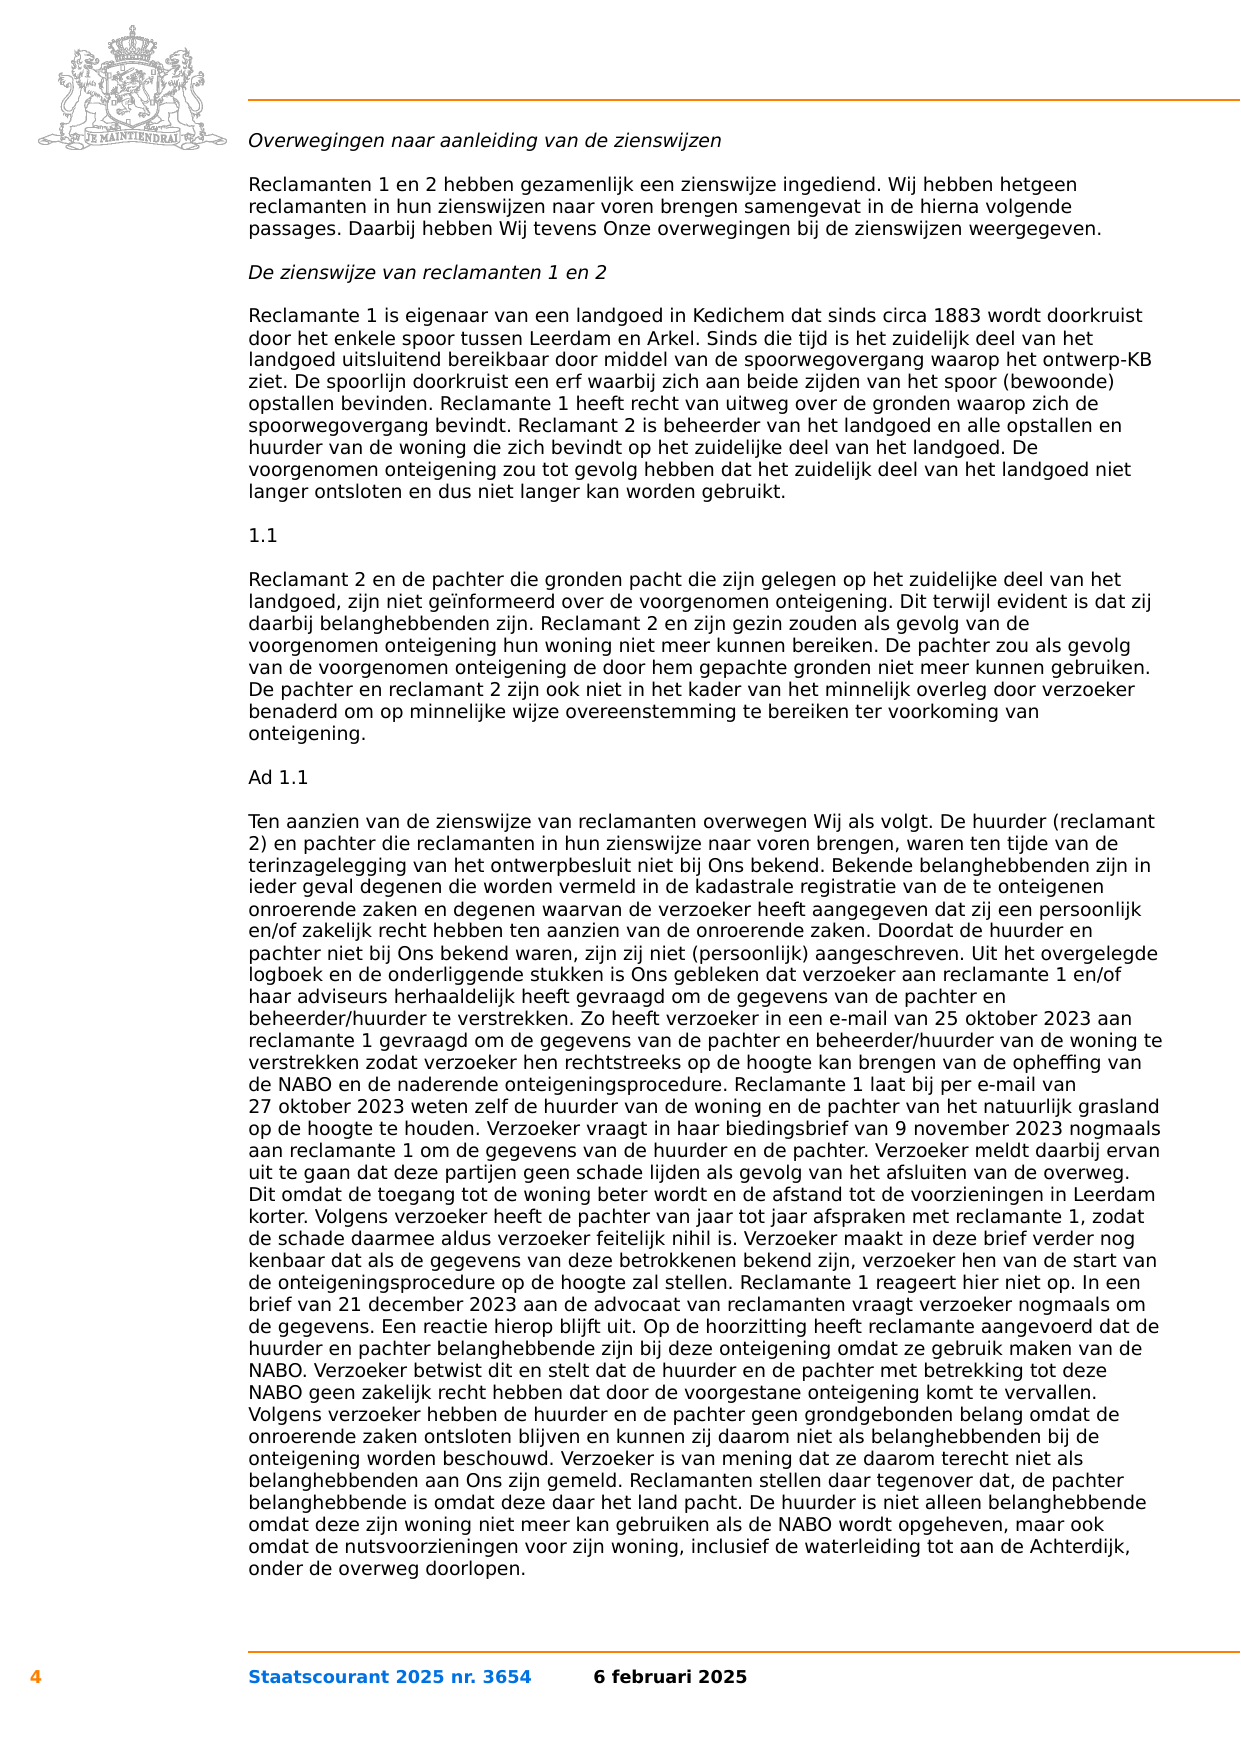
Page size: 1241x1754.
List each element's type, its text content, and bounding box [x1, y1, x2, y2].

text Ad 1.1 [248, 767, 1163, 789]
text Reclamant 2 en de pachter die gronden pacht die zijn gelegen op het zuidelijke deel van het landgoed, zijn niet geïnformeerd over de voorgenomen onteigening. Dit terwijl evident is dat zij daarbij belanghebbenden zijn. Reclamant 2 en zijn gezin zouden als gevolg van de voorgenomen onteigening hun woning niet meer kunnen bereiken. De pachter zou als gevolg van de voorgenomen onteigening de door hem gepachte gronden niet meer kunnen gebruiken. De pachter en reclamant 2 zijn ook niet in het kader van het minnelijk overleg door verzoeker benaderd om op minnelijke wijze overeenstemming te bereiken ter voorkoming van onteigening. [248, 569, 1163, 745]
text Reclamanten 1 en 2 hebben gezamenlijk een zienswijze ingediend. Wij hebben hetgeen reclamanten in hun zienswijzen naar voren brengen samengevat in de hierna volgende passages. Daarbij hebben Wij tevens Onze overwegingen bij de zienswijzen weergegeven. [248, 174, 1163, 240]
text Reclamante 1 is eigenaar van een landgoed in Kedichem dat sinds circa 1883 wordt doorkruist door het enkele spoor tussen Leerdam en Arkel. Sinds die tijd is het zuidelijk deel van het landgoed uitsluitend bereikbaar door middel van de spoorwegovergang waarop het ontwerp-KB ziet. De spoorlijn doorkruist een erf waarbij zich aan beide zijden van het spoor (bewoonde) opstallen bevinden. Reclamante 1 heeft recht van uitweg over de gronden waarop zich de spoorwegovergang bevindt. Reclamant 2 is beheerder van het landgoed en alle opstallen en huurder van de woning die zich bevindt op het zuidelijke deel van het landgoed. De voorgenomen onteigening zou tot gevolg hebben dat het zuidelijk deel van het landgoed niet langer ontsloten en dus niet langer kan worden gebruikt. [248, 305, 1163, 503]
subtitle De zienswijze van reclamanten 1 en 2 [248, 262, 1163, 283]
text 1.1 [248, 525, 1163, 547]
picture [38, 25, 227, 150]
subtitle Overwegingen naar aanleiding van de zienswijzen [248, 130, 1163, 152]
text Ten aanzien van de zienswijze van reclamanten overwegen Wij als volgt. De huurder (reclamant 2) en pachter die reclamanten in hun zienswijze naar voren brengen, waren ten tijde van de terinzagelegging van het ontwerpbesluit niet bij Ons bekend. Bekende belanghebbenden zijn in ieder geval degenen die worden vermeld in de kadastrale registratie van de te onteigenen onroerende zaken en degenen waarvan de verzoeker heeft aangegeven dat zij een persoonlijk en/of zakelijk recht hebben ten aanzien van de onroerende zaken. Doordat de huurder en pachter niet bij Ons bekend waren, zijn zij niet (persoonlijk) aangeschreven. Uit het overgelegde logboek en de onderliggende stukken is Ons gebleken dat verzoeker aan reclamante 1 en/of haar adviseurs herhaaldelijk heeft gevraagd om de gegevens van de pachter en beheerder/huurder te verstrekken. Zo heeft verzoeker in een e-mail van 25 oktober 2023 aan reclamante 1 gevraagd om de gegevens van de pachter en beheerder/huurder van de woning te verstrekken zodat verzoeker hen rechtstreeks op de hoogte kan brengen van de opheffing van de NABO en de naderende onteigeningsprocedure. Reclamante 1 laat bij per e-mail van 27 oktober 2023 weten zelf de huurder van de woning en de pachter van het natuurlijk grasland op de hoogte te houden. Verzoeker vraagt in haar biedingsbrief van 9 november 2023 nogmaals aan reclamante 1 om de gegevens van de huurder en de pachter. Verzoeker meldt daarbij ervan uit te gaan dat deze partijen geen schade lijden als gevolg van het afsluiten van de overweg. Dit omdat de toegang tot de woning beter wordt en de afstand tot de voorzieningen in Leerdam korter. Volgens verzoeker heeft de pachter van jaar tot jaar afspraken met reclamante 1, zodat de schade daarmee aldus verzoeker feitelijk nihil is. Verzoeker maakt in deze brief verder nog kenbaar dat als de gegevens van deze betrokkenen bekend zijn, verzoeker hen van de start van de onteigeningsprocedure op de hoogte zal stellen. Reclamante 1 reageert hier niet op. In een brief van 21 december 2023 aan de advocaat van reclamanten vraagt verzoeker nogmaals om de gegevens. Een reactie hierop blijft uit. Op de hoorzitting heeft reclamante aangevoerd dat de huurder en pachter belanghebbende zijn bij deze onteigening omdat ze gebruik maken van de NABO. Verzoeker betwist dit en stelt dat de huurder en de pachter met betrekking tot deze NABO geen zakelijk recht hebben dat door de voorgestane onteigening komt te vervallen. Volgens verzoeker hebben de huurder en de pachter geen grondgebonden belang omdat de onroerende zaken ontsloten blijven en kunnen zij daarom niet als belanghebbenden bij de onteigening worden beschouwd. Verzoeker is van mening dat ze daarom terecht niet als belanghebbenden aan Ons zijn gemeld. Reclamanten stellen daar tegenover dat, de pachter belanghebbende is omdat deze daar het land pacht. De huurder is niet alleen belanghebbende omdat deze zijn woning niet meer kan gebruiken als de NABO wordt opgeheven, maar ook omdat de nutsvoorzieningen voor zijn woning, inclusief de waterleiding tot aan de Achterdijk, onder de overweg doorlopen. [248, 811, 1163, 1580]
